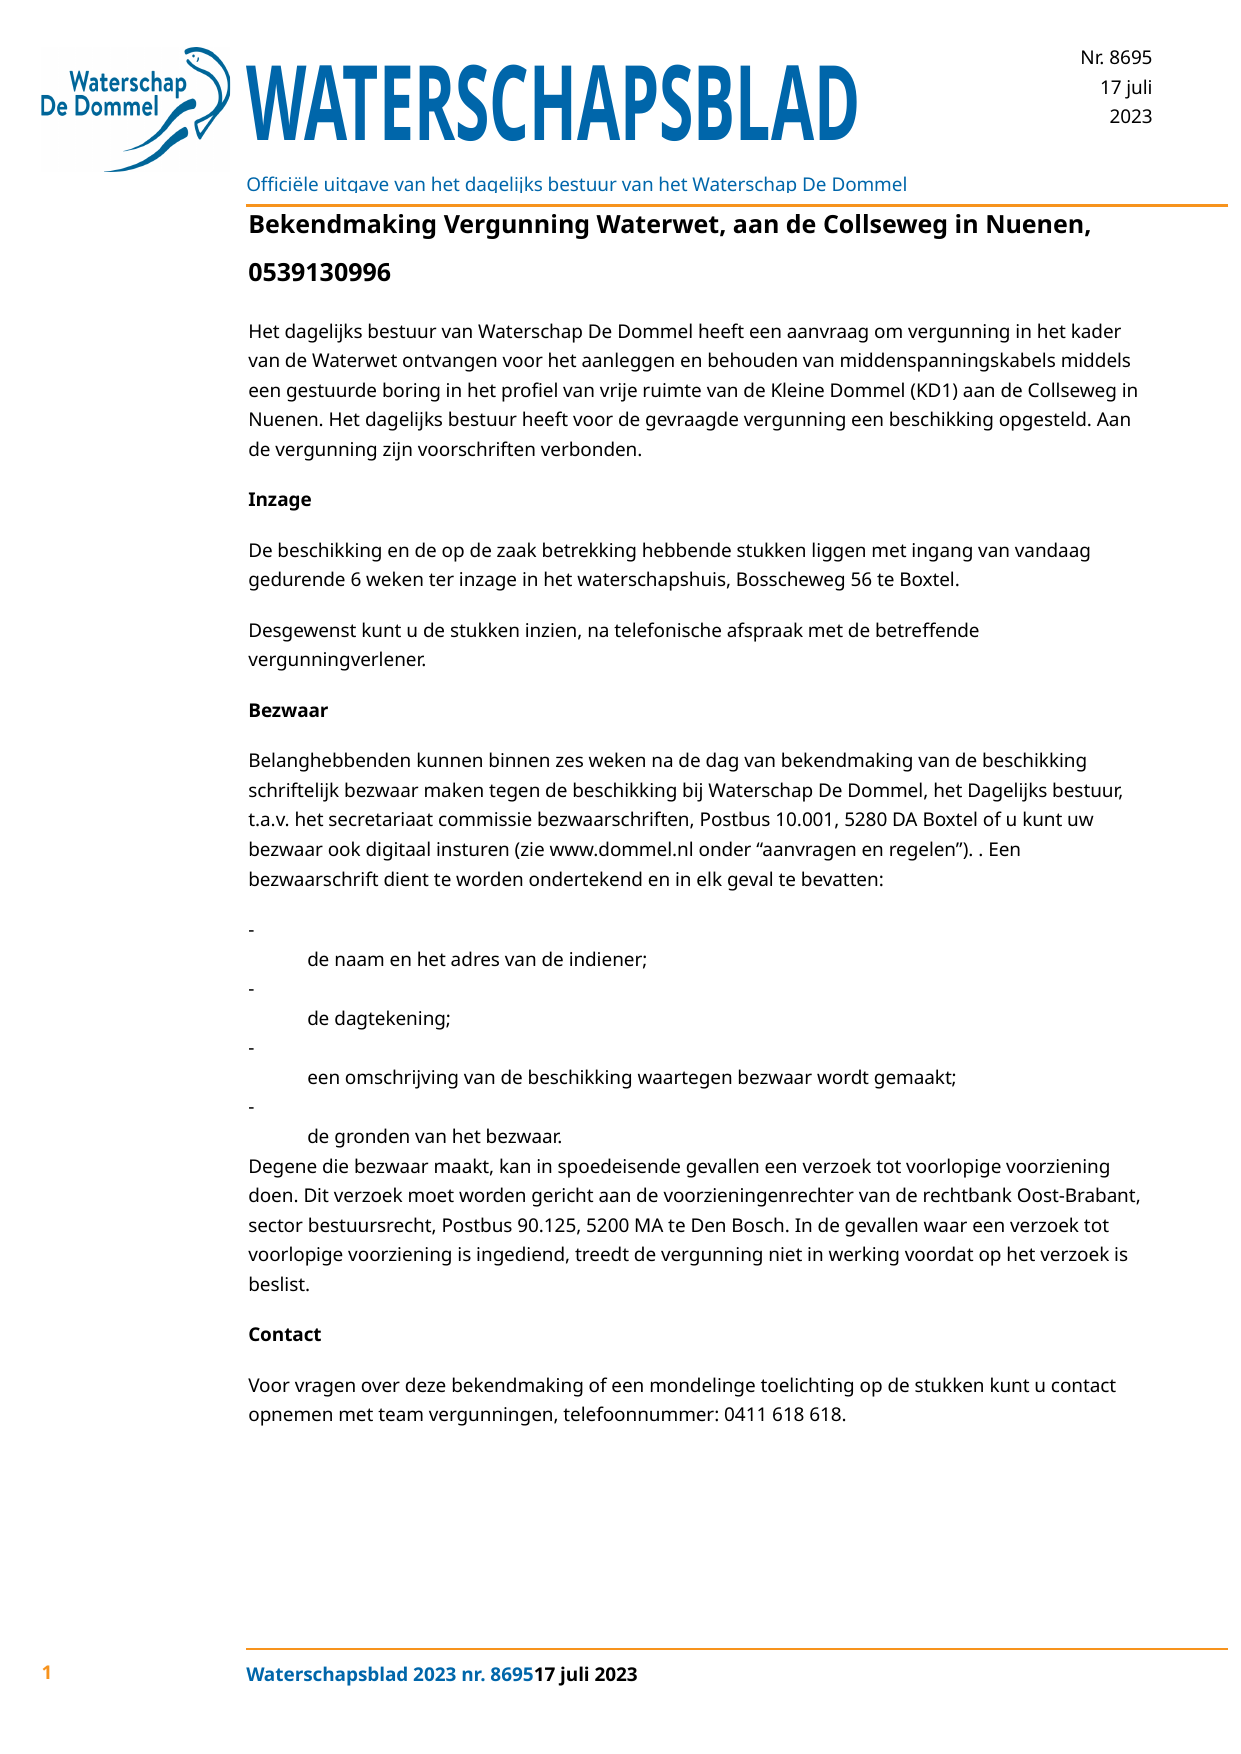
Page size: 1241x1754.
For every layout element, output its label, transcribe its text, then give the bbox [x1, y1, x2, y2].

list een omschrijving van de beschikking waartegen bezwaar wordt gemaakt; [248, 1064, 1152, 1090]
text Desgewenst kunt u de stukken inzien, na telefonische afspraak met de betreffende vergunningverlener. [248, 617, 1152, 672]
picture [198, 118, 210, 131]
text De beschikking en de op de zaak betrekking hebbende stukken liggen met ingang van vandaag gedurende 6 weken ter inzage in het waterschapshuis, Bosscheweg 56 te Boxtel. [248, 537, 1152, 592]
text Bezwaar [248, 697, 1152, 723]
text Bekendmaking Vergunning Waterwet, aan de Collseweg in Nuenen, 0539130996 [248, 207, 1152, 288]
text Voor vragen over deze bekendmaking of een mondelinge toelichting op de stukken kunt u contact opnemen met team vergunningen, telefoonnummer: 0411 618 618. [248, 1372, 1152, 1427]
list de gronden van het bezwaar. [248, 1123, 1152, 1149]
picture [41, 47, 231, 172]
text Degene die bezwaar maakt, kan in spoedeisende gevallen een verzoek tot voorlopige voorziening doen. Dit verzoek moet worden gericht aan de voorzieningenrechter van de rechtbank Oost-Brabant, sector bestuursrecht, Postbus 90.125, 5200 MA te Den Bosch. In de gevallen waar een verzoek tot voorlopige voorziening is ingediend, treedt de vergunning niet in werking voordat op het verzoek is beslist. [248, 1153, 1152, 1297]
text Het dagelijks bestuur van Waterschap De Dommel heeft een aanvraag om vergunning in het kader van de Waterwet ontvangen voor het aanleggen en behouden van middenspanningskabels middels een gestuurde boring in het profiel van vrije ruimte van de Kleine Dommel (KD1) aan de Collseweg in Nuenen. Het dagelijks bestuur heeft voor de gevraagde vergunning een beschikking opgesteld. Aan de vergunning zijn voorschriften verbonden. [248, 318, 1152, 462]
text Contact [248, 1322, 1152, 1347]
list de naam en het adres van de indiener; [248, 946, 1152, 972]
text Inzage [248, 487, 1152, 512]
list de dagtekening; [248, 1005, 1152, 1031]
picture [204, 47, 231, 76]
picture [45, 99, 51, 111]
text Belanghebbenden kunnen binnen zes weken na de dag van bekendmaking van de beschikking schriftelijk bezwaar maken tegen de beschikking bij Waterschap De Dommel, het Dagelijks bestuur, t.a.v. het secretariaat commissie bezwaarschriften, Postbus 10.001, 5280 DA Boxtel of u kunt uw bezwaar ook digitaal insturen (zie www.dommel.nl onder “aanvragen en regelen”). . Een bezwaarschrift dient te worden ondertekend en in elk geval te bevatten: [248, 747, 1152, 892]
